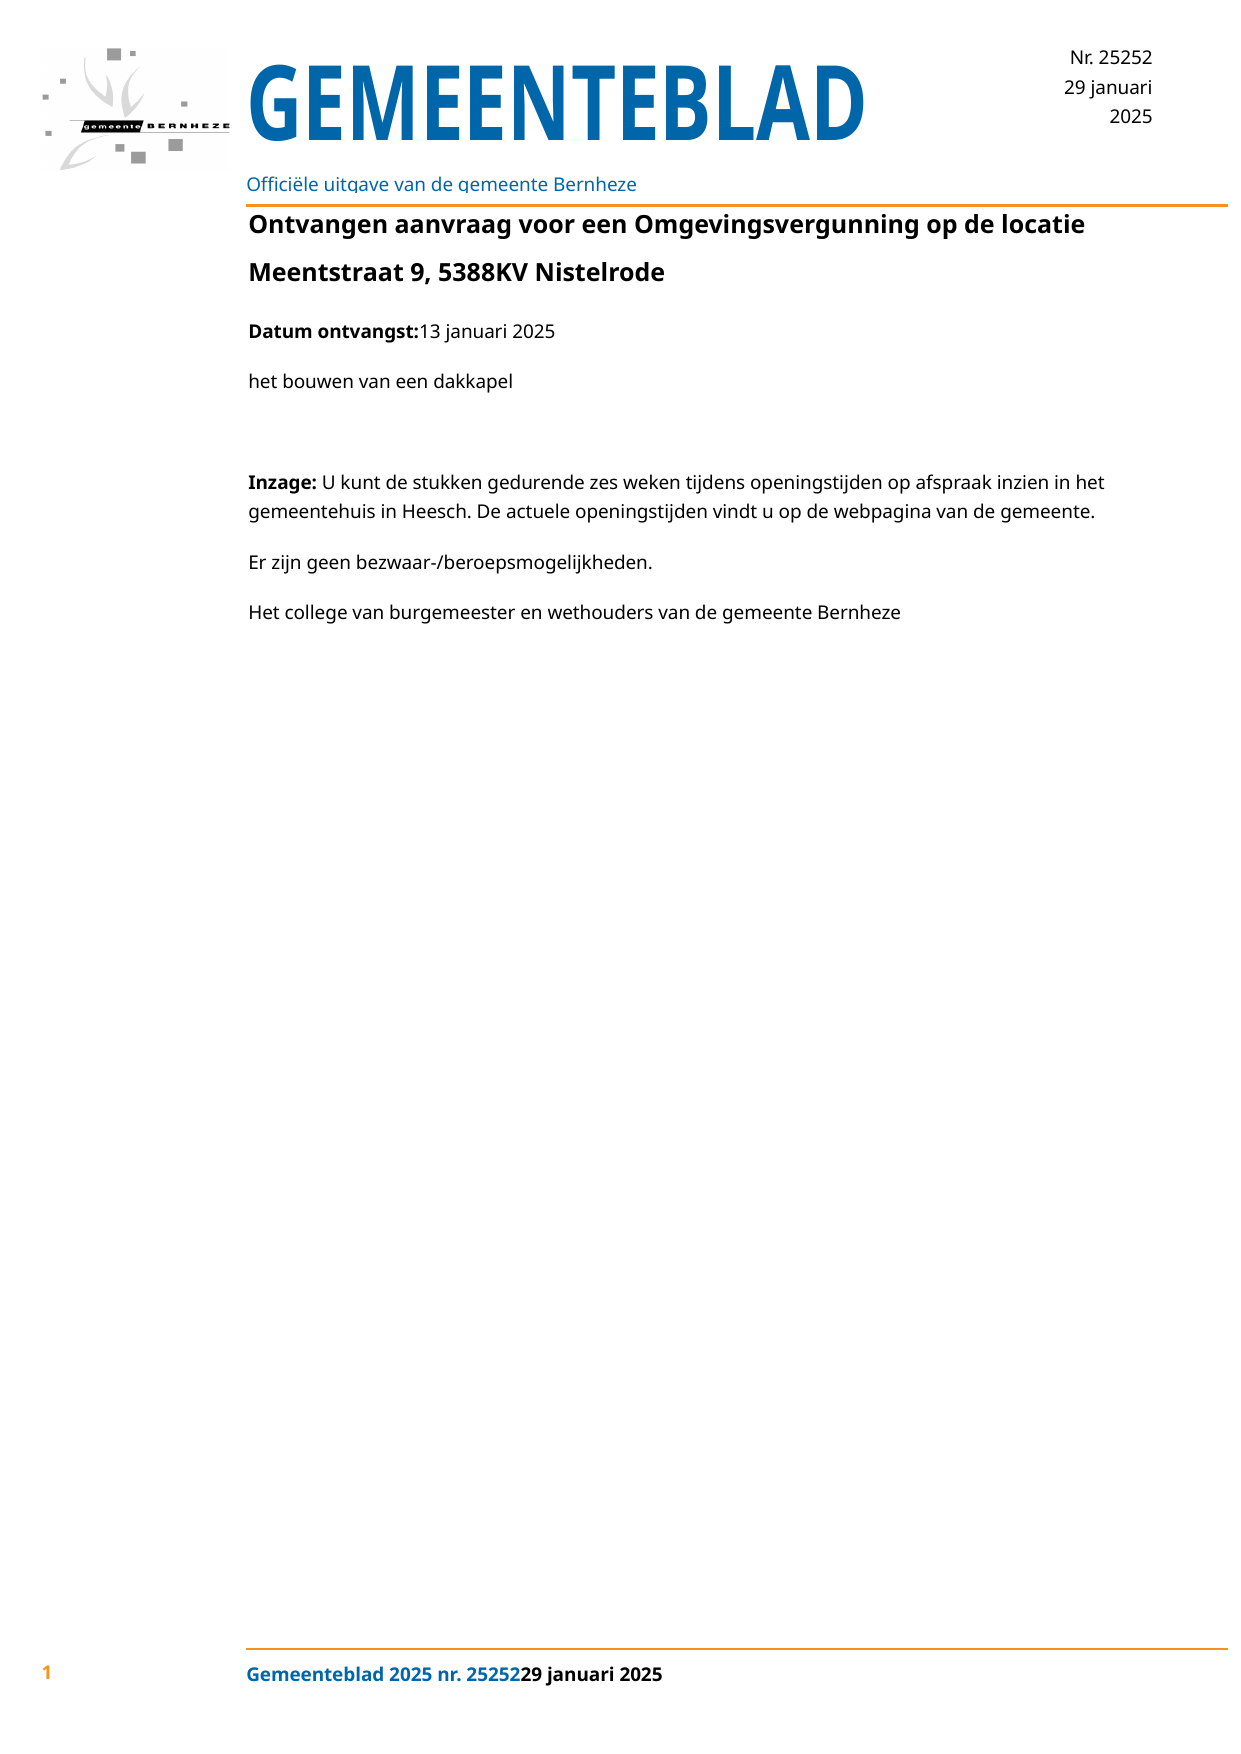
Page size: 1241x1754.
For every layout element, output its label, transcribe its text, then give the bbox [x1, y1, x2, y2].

text Het college van burgemeester en wethouders van de gemeente Bernheze [248, 599, 1152, 625]
text het bouwen van een dakkapel [248, 368, 1152, 394]
text Inzage: U kunt de stukken gedurende zes weken tijdens openingstijden op afspraak inzien in het gemeentehuis in Heesch. De actuele openingstijden vindt u op de webpagina van de gemeente. [248, 469, 1152, 524]
text Ontvangen aanvraag voor een Omgevingsvergunning op de locatie Meentstraat 9, 5388KV Nistelrode [248, 207, 1152, 288]
picture [41, 47, 231, 172]
text Datum ontvangst:13 januari 2025 [248, 318, 1152, 344]
text Er zijn geen bezwaar-/beroepsmogelijkheden. [248, 549, 1152, 575]
